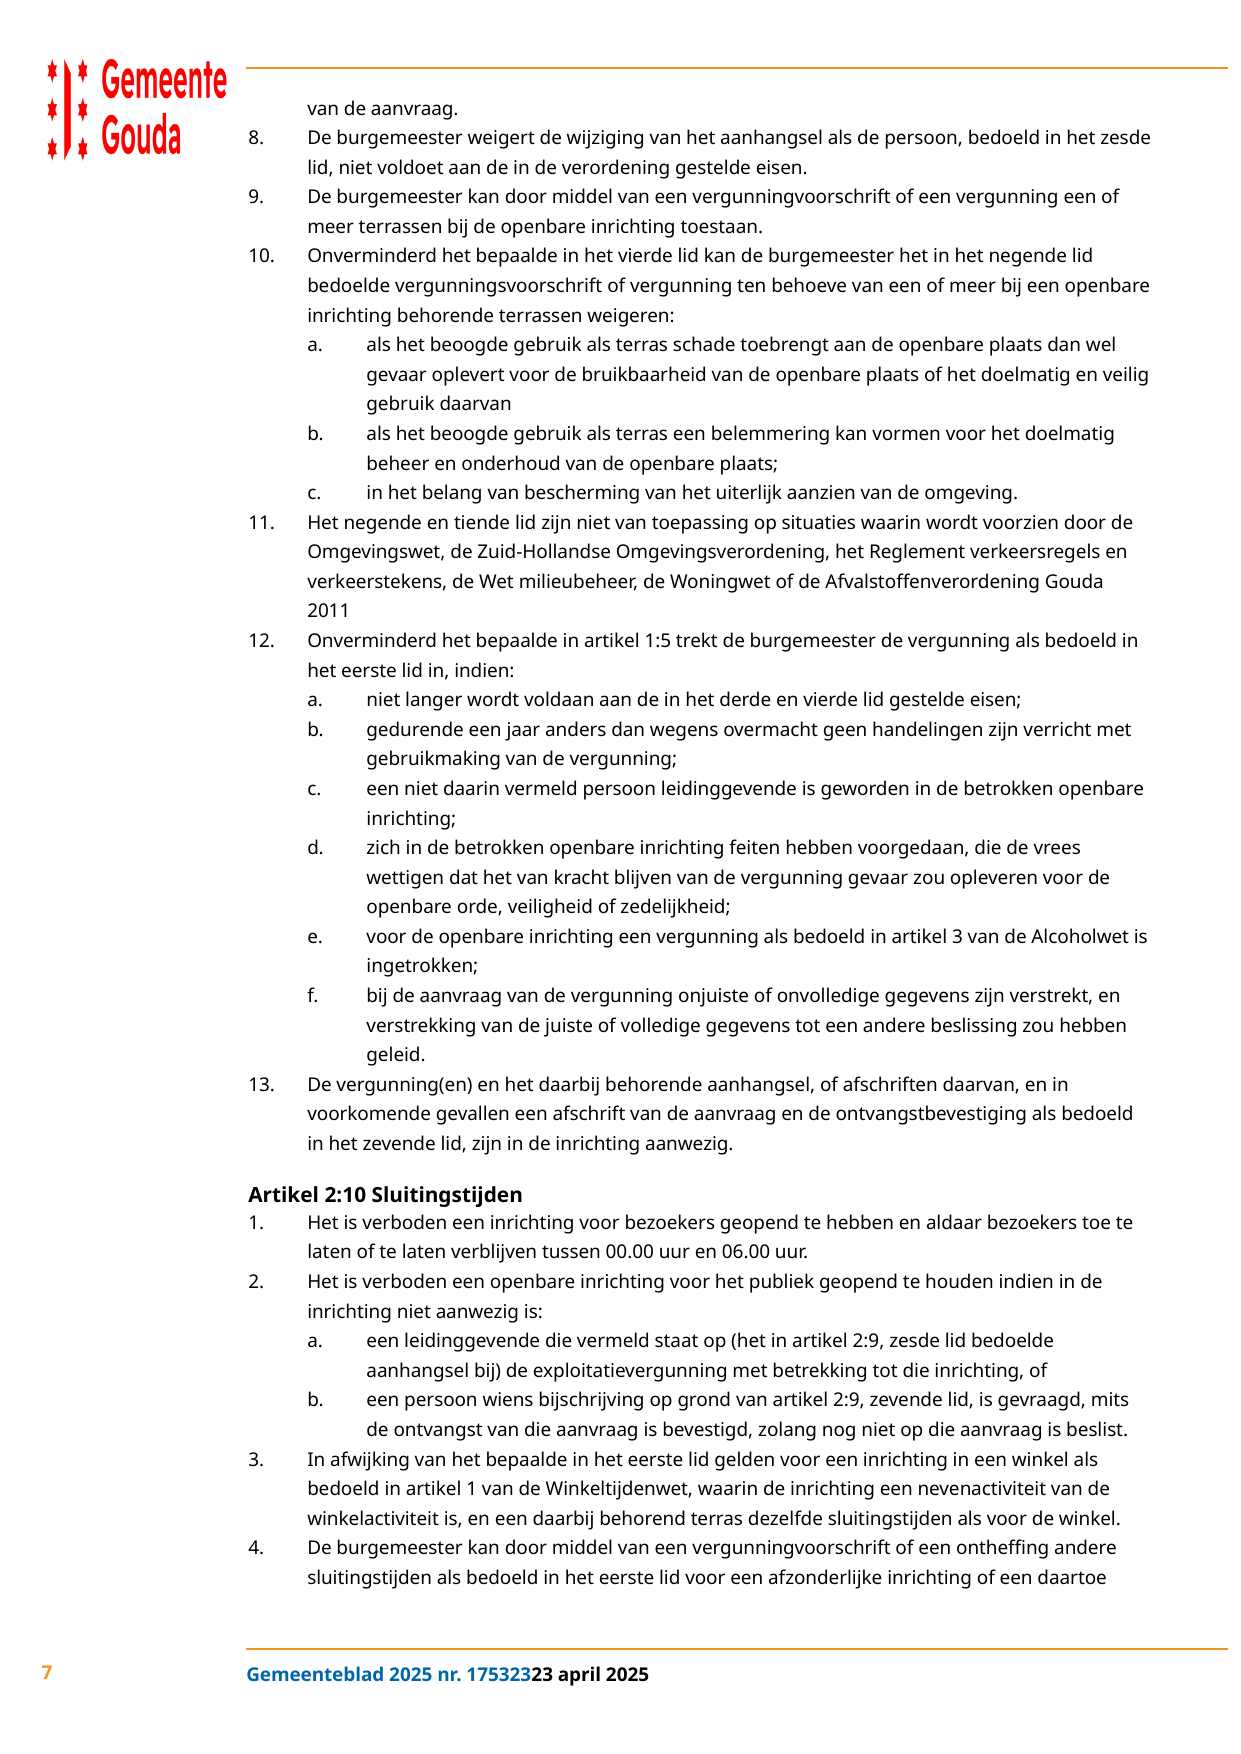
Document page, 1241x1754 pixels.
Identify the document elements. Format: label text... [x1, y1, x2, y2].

list De burgemeester kan door middel van een vergunningvoorschrift of een vergunning een of meer terrassen bij de openbare inrichting toestaan. [248, 183, 1152, 239]
list een niet daarin vermeld persoon leidinggevende is geworden in de betrokken openbare inrichting; [307, 775, 1152, 831]
list gedurende een jaar anders dan wegens overmacht geen handelingen zijn verricht met gebruikmaking van de vergunning; [307, 716, 1152, 771]
list van de aanvraag. [248, 95, 1152, 121]
list De burgemeester kan door middel van een vergunningvoorschrift of een ontheffing andere sluitingstijden als bedoeld in het eerste lid voor een afzonderlijke inrichting of een daartoe [248, 1534, 1152, 1590]
list De burgemeester weigert de wijziging van het aanhangsel als de persoon, bedoeld in het zesde lid, niet voldoet aan de in de verordening gestelde eisen. [248, 124, 1152, 180]
list zich in de betrokken openbare inrichting feiten hebben voorgedaan, die de vrees wettigen dat het van kracht blijven van de vergunning gevaar zou opleveren voor de openbare orde, veiligheid of zedelijkheid; [307, 834, 1152, 919]
list Het negende en tiende lid zijn niet van toepassing op situaties waarin wordt voorzien door de Omgevingswet, de Zuid-Hollandse Omgevingsverordening, het Reglement verkeersregels en verkeerstekens, de Wet milieubeheer, de Woningwet of de Afvalstoffenverordening Gouda 2011 [248, 509, 1152, 623]
list niet langer wordt voldaan aan de in het derde en vierde lid gestelde eisen; [307, 686, 1152, 712]
list in het belang van bescherming van het uiterlijk aanzien van de omgeving. [307, 479, 1152, 505]
list als het beoogde gebruik als terras schade toebrengt aan de openbare plaats dan wel gevaar oplevert voor de bruikbaarheid van de openbare plaats of het doelmatig en veilig gebruik daarvan [307, 331, 1152, 416]
list Het is verboden een openbare inrichting voor het publiek geopend te houden indien in de inrichting niet aanwezig is: [248, 1268, 1152, 1323]
list bij de aanvraag van de vergunning onjuiste of onvolledige gegevens zijn verstrekt, en verstrekking van de juiste of volledige gegevens tot een andere beslissing zou hebben geleid. [307, 982, 1152, 1067]
list Onverminderd het bepaalde in het vierde lid kan de burgemeester het in het negende lid bedoelde vergunningsvoorschrift of vergunning ten behoeve van een of meer bij een openbare inrichting behorende terrassen weigeren: [248, 243, 1152, 328]
list als het beoogde gebruik als terras een belemmering kan vormen voor het doelmatig beheer en onderhoud van de openbare plaats; [307, 420, 1152, 476]
list voor de openbare inrichting een vergunning als bedoeld in artikel 3 van de Alcoholwet is ingetrokken; [307, 923, 1152, 978]
picture [41, 47, 231, 172]
list een leidinggevende die vermeld staat op (het in artikel 2:9, zesde lid bedoelde aanhangsel bij) de exploitatievergunning met betrekking tot die inrichting, of [307, 1327, 1152, 1383]
list Onverminderd het bepaalde in artikel 1:5 trekt de burgemeester de vergunning als bedoeld in het eerste lid in, indien: [248, 627, 1152, 683]
text Artikel 2:10 Sluitingstijden [248, 1181, 1152, 1209]
list Het is verboden een inrichting voor bezoekers geopend te hebben en aldaar bezoekers toe te laten of te laten verblijven tussen 00.00 uur en 06.00 uur. [248, 1209, 1152, 1264]
list een persoon wiens bijschrijving op grond van artikel 2:9, zevende lid, is gevraagd, mits de ontvangst van die aanvraag is bevestigd, zolang nog niet op die aanvraag is beslist. [307, 1387, 1152, 1442]
list In afwijking van het bepaalde in het eerste lid gelden voor een inrichting in een winkel als bedoeld in artikel 1 van de Winkeltijdenwet, waarin de inrichting een nevenactiviteit van de winkelactiviteit is, en een daarbij behorend terras dezelfde sluitingstijden als voor de winkel. [248, 1446, 1152, 1531]
list De vergunning(en) en het daarbij behorende aanhangsel, of afschriften daarvan, en in voorkomende gevallen een afschrift van de aanvraag en de ontvangstbevestiging als bedoeld in het zevende lid, zijn in de inrichting aanwezig. [248, 1071, 1152, 1156]
